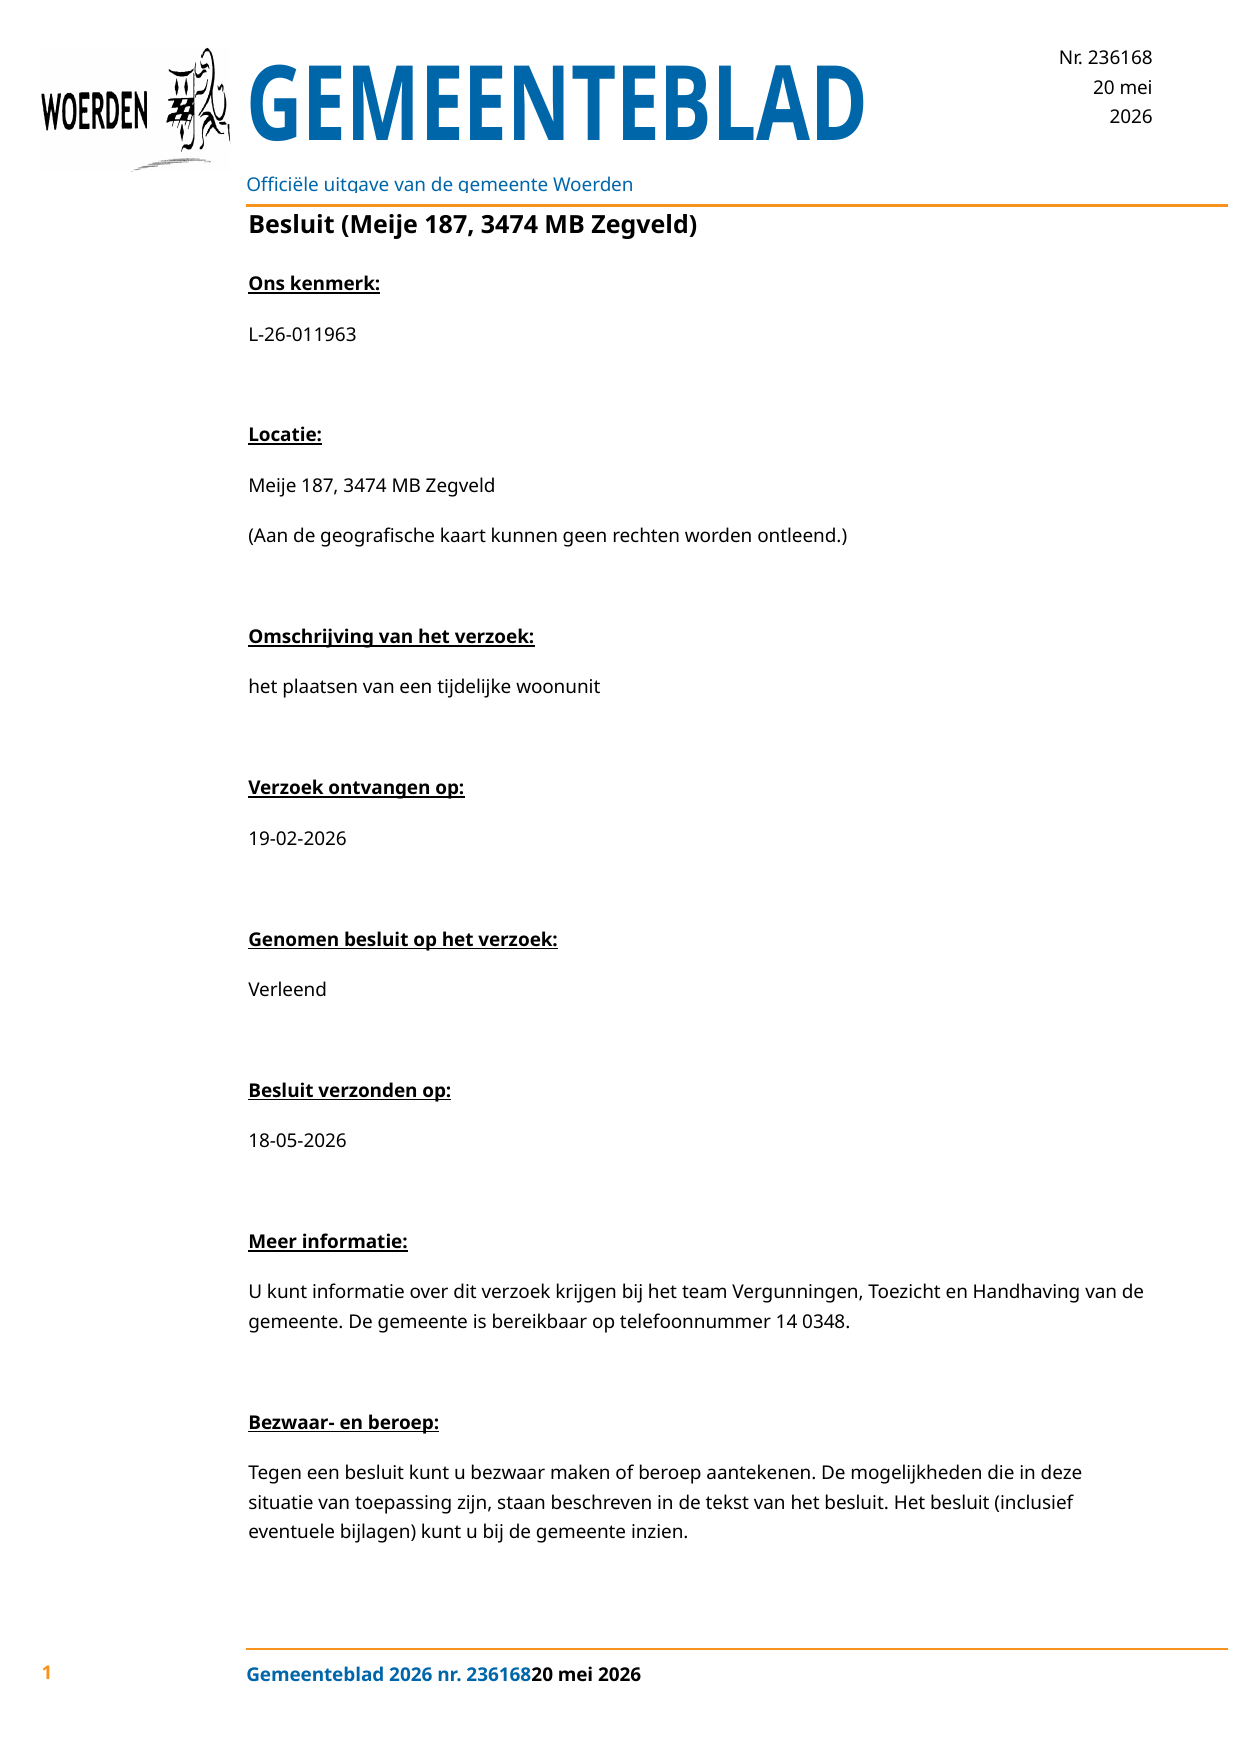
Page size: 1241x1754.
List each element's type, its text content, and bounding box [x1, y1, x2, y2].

text Besluit verzonden op: [248, 1077, 1152, 1103]
text Ons kenmerk: [248, 270, 1152, 296]
text Verleend [248, 976, 1152, 1002]
text (Aan de geografische kaart kunnen geen rechten worden ontleend.) [248, 522, 1152, 548]
text Locatie: [248, 422, 1152, 447]
text 18-05-2026 [248, 1127, 1152, 1153]
text Meije 187, 3474 MB Zegveld [248, 472, 1152, 498]
text U kunt informatie over dit verzoek krijgen bij het team Vergunningen, Toezicht en Handhaving van de gemeente. De gemeente is bereikbaar op telefoonnummer 14 0348. [248, 1279, 1152, 1334]
text Genomen besluit op het verzoek: [248, 926, 1152, 951]
picture [41, 47, 231, 172]
text het plaatsen van een tijdelijke woonunit [248, 674, 1152, 699]
text Verzoek ontvangen op: [248, 774, 1152, 800]
text Bezwaar- en beroep: [248, 1409, 1152, 1435]
text Meer informatie: [248, 1228, 1152, 1254]
text Besluit (Meije 187, 3474 MB Zegveld) [248, 207, 1152, 241]
text 19-02-2026 [248, 825, 1152, 851]
text L-26-011963 [248, 321, 1152, 346]
text Tegen een besluit kunt u bezwaar maken of beroep aantekenen. De mogelijkheden die in deze situatie van toepassing zijn, staan beschreven in de tekst van het besluit. Het besluit (inclusief eventuele bijlagen) kunt u bij de gemeente inzien. [248, 1459, 1152, 1544]
text Omschrijving van het verzoek: [248, 623, 1152, 649]
